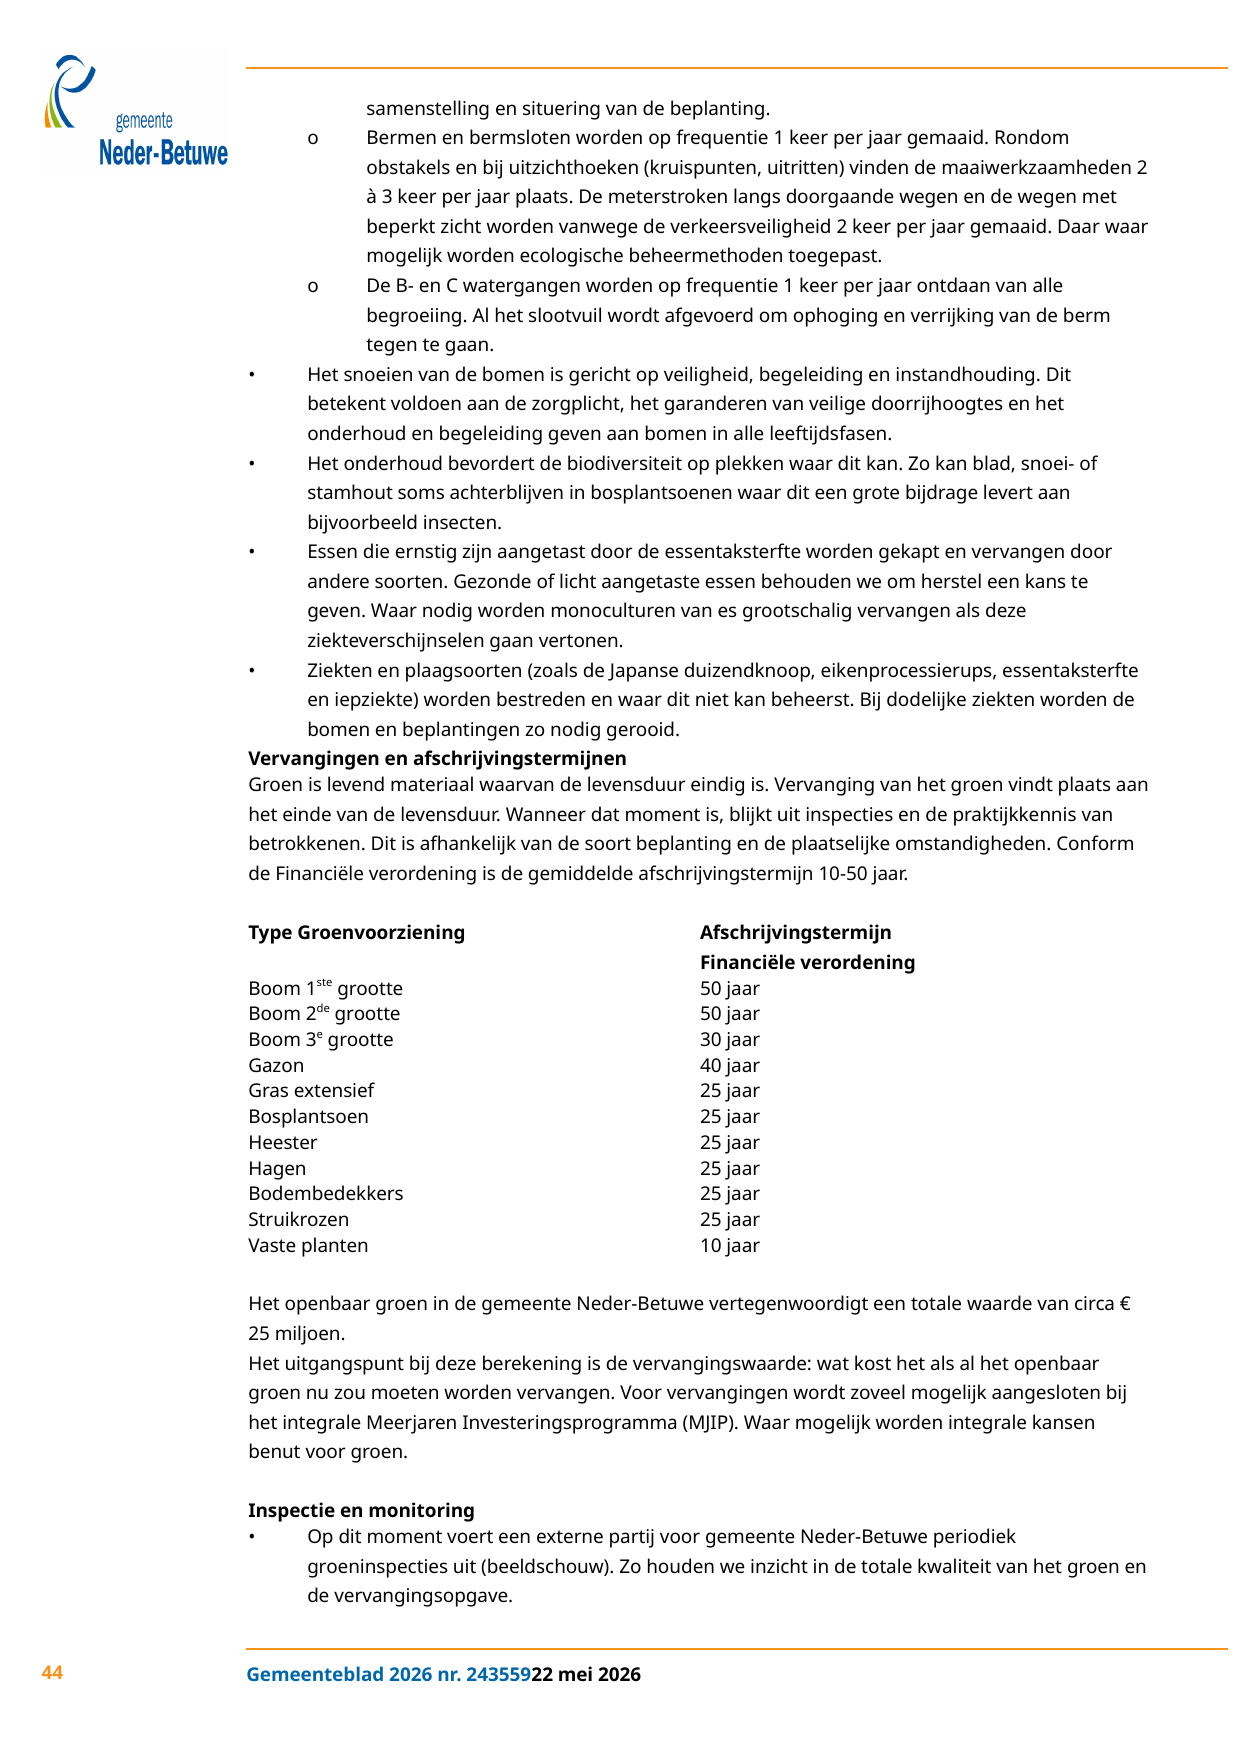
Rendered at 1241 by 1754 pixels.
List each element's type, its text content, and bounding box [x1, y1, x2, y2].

table_cell 25 jaar [700, 1129, 1152, 1155]
table_cell 25 jaar [700, 1155, 1152, 1181]
table_cell 40 jaar [700, 1052, 1152, 1078]
table_cell Boom 2de grootte [248, 1000, 700, 1026]
text Vervangingen en afschrijvingstermijnen [248, 746, 1152, 771]
list Ziekten en plaagsoorten (zoals de Japanse duizendknoop, eikenprocessierups, essentaksterfte en iepziekte) worden bestreden en waar dit niet kan beheerst. Bij dodelijke ziekten worden de bomen en beplantingen zo nodig gerooid. [248, 657, 1152, 742]
list De B- en C watergangen worden op frequentie 1 keer per jaar ontdaan van alle begroeiing. Al het slootvuil wordt afgevoerd om ophoging en verrijking van de berm tegen te gaan. [307, 272, 1152, 357]
table_header Afschrijvingstermijn Financiële verordening [700, 919, 1152, 975]
table_cell Gras extensief [248, 1078, 700, 1103]
table_cell Bosplantsoen [248, 1103, 700, 1129]
list Het snoeien van de bomen is gericht op veiligheid, begeleiding en instandhouding. Dit betekent voldoen aan de zorgplicht, het garanderen van veilige doorrijhoogtes en het onderhoud en begeleiding geven aan bomen in alle leeftijdsfasen. [248, 361, 1152, 446]
table_cell Boom 1ste grootte [248, 975, 700, 1000]
table_cell Boom 3e grootte [248, 1026, 700, 1052]
table_cell 25 jaar [700, 1206, 1152, 1232]
text Groen is levend materiaal waarvan de levensduur eindig is. Vervanging van het groen vindt plaats aan het einde van de levensduur. Wanneer dat moment is, blijkt uit inspecties en de praktijkkennis van betrokkenen. Dit is afhankelijk van de soort beplanting en de plaatselijke omstandigheden. Conform de Financiële verordening is de gemiddelde afschrijvingstermijn 10-50 jaar. [248, 771, 1152, 886]
table_cell Struikrozen [248, 1206, 700, 1232]
table_header Type Groenvoorziening [248, 919, 700, 975]
table_cell Gazon [248, 1052, 700, 1078]
list samenstelling en situering van de beplanting. [307, 95, 1152, 121]
table_cell Bodembedekkers [248, 1181, 700, 1206]
table_cell 30 jaar [700, 1026, 1152, 1052]
table_cell 10 jaar [700, 1232, 1152, 1258]
table_cell 50 jaar [700, 975, 1152, 1000]
table_cell Vaste planten [248, 1232, 700, 1258]
table_cell 25 jaar [700, 1103, 1152, 1129]
table_cell 25 jaar [700, 1078, 1152, 1103]
table_cell Hagen [248, 1155, 700, 1181]
list Essen die ernstig zijn aangetast door de essentaksterfte worden gekapt en vervangen door andere soorten. Gezonde of licht aangetaste essen behouden we om herstel een kans te geven. Waar nodig worden monoculturen van es grootschalig vervangen als deze ziekteverschijnselen gaan vertonen. [248, 538, 1152, 653]
table_cell 50 jaar [700, 1000, 1152, 1026]
text Het uitgangspunt bij deze berekening is de vervangingswaarde: wat kost het als al het openbaar groen nu zou moeten worden vervangen. Voor vervangingen wordt zoveel mogelijk aangesloten bij het integrale Meerjaren Investeringsprogramma (MJIP). Waar mogelijk worden integrale kansen benut voor groen. [248, 1350, 1152, 1464]
table_cell Heester [248, 1129, 700, 1155]
table_cell 25 jaar [700, 1181, 1152, 1206]
picture [41, 47, 231, 172]
list Het onderhoud bevordert de biodiversiteit op plekken waar dit kan. Zo kan blad, snoei- of stamhout soms achterblijven in bosplantsoenen waar dit een grote bijdrage levert aan bijvoorbeeld insecten. [248, 450, 1152, 535]
list Op dit moment voert een externe partij voor gemeente Neder-Betuwe periodiek groeninspecties uit (beeldschouw). Zo houden we inzicht in de totale kwaliteit van het groen en de vervangingsopgave. [248, 1523, 1152, 1608]
list Bermen en bermsloten worden op frequentie 1 keer per jaar gemaaid. Rondom obstakels en bij uitzichthoeken (kruispunten, uitritten) vinden de maaiwerkzaamheden 2 à 3 keer per jaar plaats. De meterstroken langs doorgaande wegen en de wegen met beperkt zicht worden vanwege de verkeersveiligheid 2 keer per jaar gemaaid. Daar waar mogelijk worden ecologische beheermethoden toegepast. [307, 124, 1152, 268]
text Inspectie en monitoring [248, 1498, 1152, 1523]
text Het openbaar groen in de gemeente Neder-Betuwe vertegenwoordigt een totale waarde van circa € 25 miljoen. [248, 1291, 1152, 1346]
